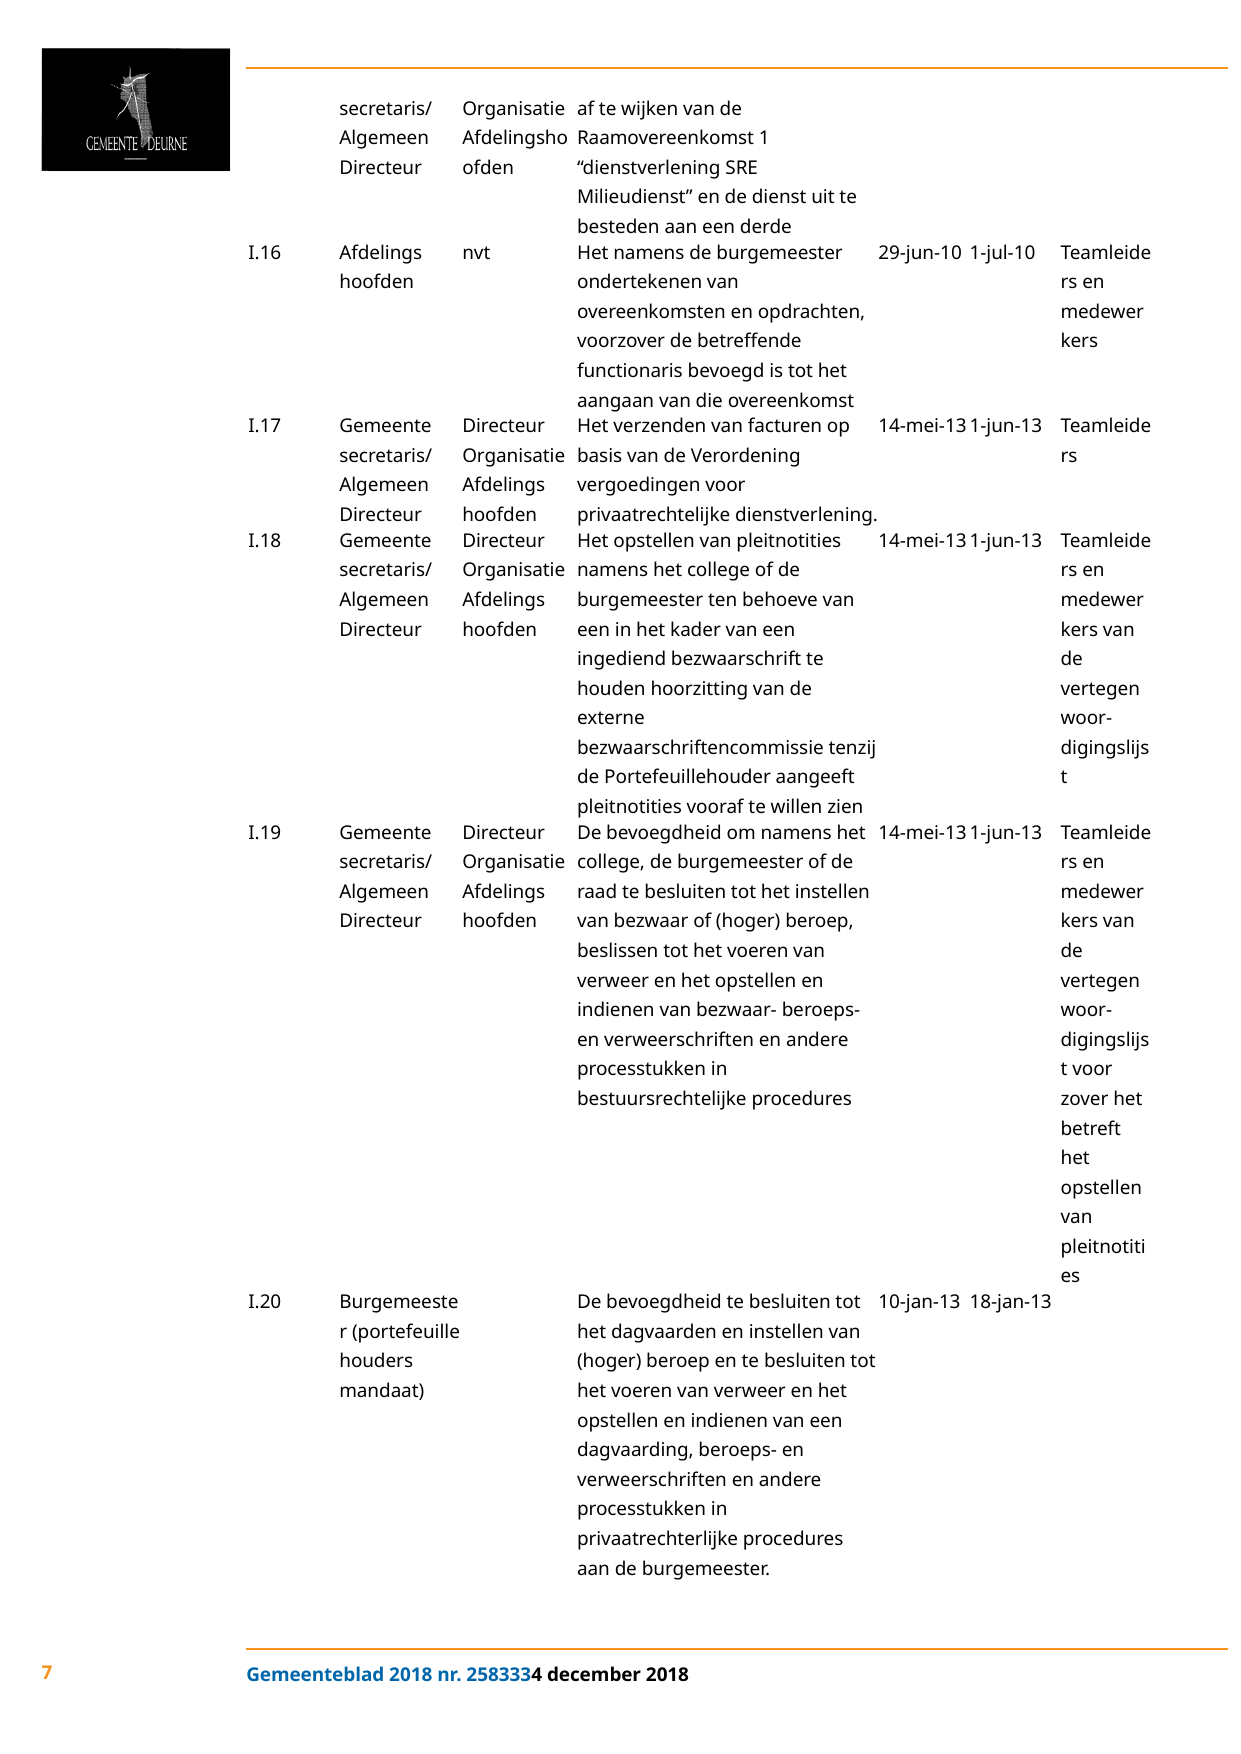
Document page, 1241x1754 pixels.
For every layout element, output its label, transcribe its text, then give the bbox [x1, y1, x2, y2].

table_cell I.18 [248, 527, 339, 819]
table_cell Directeur Organisatie Afdelings hoofden [462, 527, 577, 819]
table_cell 1-jun-13 [969, 819, 1060, 1288]
table_cell [462, 1289, 577, 1580]
table_cell nvt [462, 239, 577, 412]
table_cell 14-mei-13 [878, 413, 969, 527]
table_cell 1-jun-13 [969, 527, 1060, 819]
table_cell Directeur Organisatie Afdelings hoofden [462, 413, 577, 527]
table_cell [969, 95, 1060, 239]
table_cell 14-mei-13 [878, 527, 969, 819]
table_cell [878, 95, 969, 239]
table_cell [1060, 1289, 1152, 1580]
table_cell Het verzenden van facturen op basis van de Verordening vergoedingen voor privaatrechtelijke dienstverlening. [577, 413, 878, 527]
table_cell I.19 [248, 819, 339, 1288]
table_cell I.20 [248, 1289, 339, 1580]
table_cell De bevoegdheid te besluiten tot het dagvaarden en instellen van (hoger) beroep en te besluiten tot het voeren van verweer en het opstellen en indienen van een dagvaarding, beroeps- en verweerschriften en andere processtukken in privaatrechterlijke procedures aan de burgemeester. [577, 1289, 878, 1580]
table_cell 1-jul-10 [969, 239, 1060, 412]
table_cell De bevoegdheid om namens het college, de burgemeester of de raad te besluiten tot het instellen van bezwaar of (hoger) beroep, beslissen tot het voeren van verweer en het opstellen en indienen van bezwaar- beroeps- en verweerschriften en andere processtukken in bestuursrechtelijke procedures [577, 819, 878, 1288]
table_cell Teamleiders en medewerkers van de vertegenwoor- digingslijst [1060, 527, 1152, 819]
table_cell Gemeente secretaris/ Algemeen Directeur [339, 819, 462, 1288]
table_cell Teamleiders en medewerkers van de vertegenwoor- digingslijst voor zover het betreft het opstellen van pleitnotities [1060, 819, 1152, 1288]
table_cell Het opstellen van pleitnotities namens het college of de burgemeester ten behoeve van een in het kader van een ingediend bezwaarschrift te houden hoorzitting van de externe bezwaarschriftencommissie tenzij de Portefeuillehouder aangeeft pleitnotities vooraf te willen zien [577, 527, 878, 819]
table_cell Organisatie Afdelingshoofden [462, 95, 577, 239]
table_cell 29-jun-10 [878, 239, 969, 412]
table_cell 1-jun-13 [969, 413, 1060, 527]
table_cell Gemeente secretaris/ Algemeen Directeur [339, 413, 462, 527]
table_cell Het namens de burgemeester ondertekenen van overeenkomsten en opdrachten, voorzover de betreffende functionaris bevoegd is tot het aangaan van die overeenkomst [577, 239, 878, 412]
table_cell Gemeente secretaris/ Algemeen Directeur [339, 527, 462, 819]
table_cell af te wijken van de Raamovereenkomst 1 “dienstverlening SRE Milieudienst” en de dienst uit te besteden aan een derde [577, 95, 878, 239]
table_cell [248, 95, 339, 239]
table_cell Burgemeester (portefeuille houders mandaat) [339, 1289, 462, 1580]
table_cell Teamleiders [1060, 413, 1152, 527]
table_cell 10-jan-13 [878, 1289, 969, 1580]
table_cell [1060, 95, 1152, 239]
table_cell secretaris/ Algemeen Directeur [339, 95, 462, 239]
picture [41, 47, 231, 172]
table_cell 14-mei-13 [878, 819, 969, 1288]
table_cell Teamleiders en medewerkers [1060, 239, 1152, 412]
table_cell I.16 [248, 239, 339, 412]
table_cell I.17 [248, 413, 339, 527]
table_cell Directeur Organisatie Afdelings hoofden [462, 819, 577, 1288]
table_cell Afdelings hoofden [339, 239, 462, 412]
table_cell 18-jan-13 [969, 1289, 1060, 1580]
